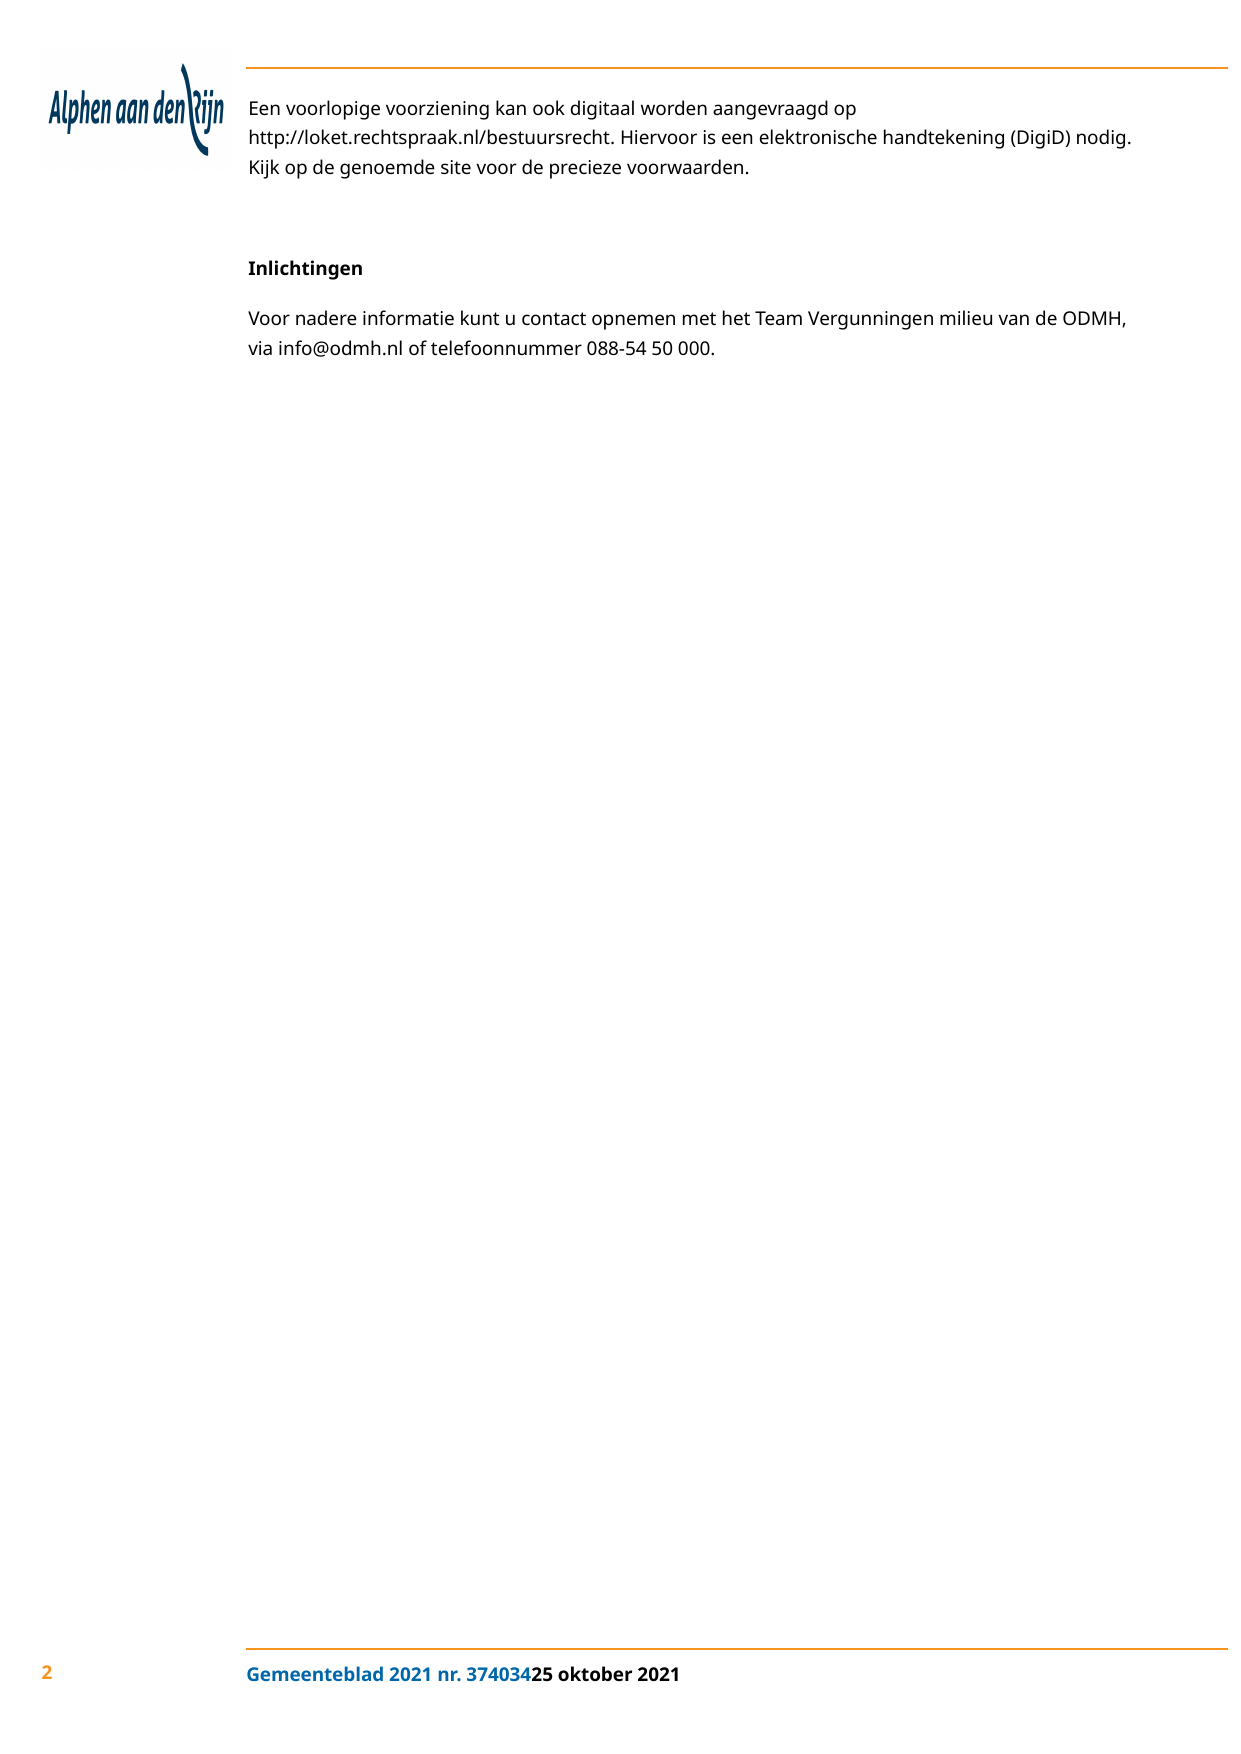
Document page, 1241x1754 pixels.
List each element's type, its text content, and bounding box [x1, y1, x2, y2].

text Een voorlopige voorziening kan ook digitaal worden aangevraagd op http://loket.rechtspraak.nl/bestuursrecht. Hiervoor is een elektronische handtekening (DigiD) nodig. Kijk op de genoemde site voor de precieze voorwaarden. [248, 95, 1152, 180]
text Inlichtingen [248, 255, 1152, 281]
picture [41, 47, 231, 172]
text Voor nadere informatie kunt u contact opnemen met het Team Vergunningen milieu van de ODMH, via info@odmh.nl of telefoonnummer 088-54 50 000. [248, 305, 1152, 361]
